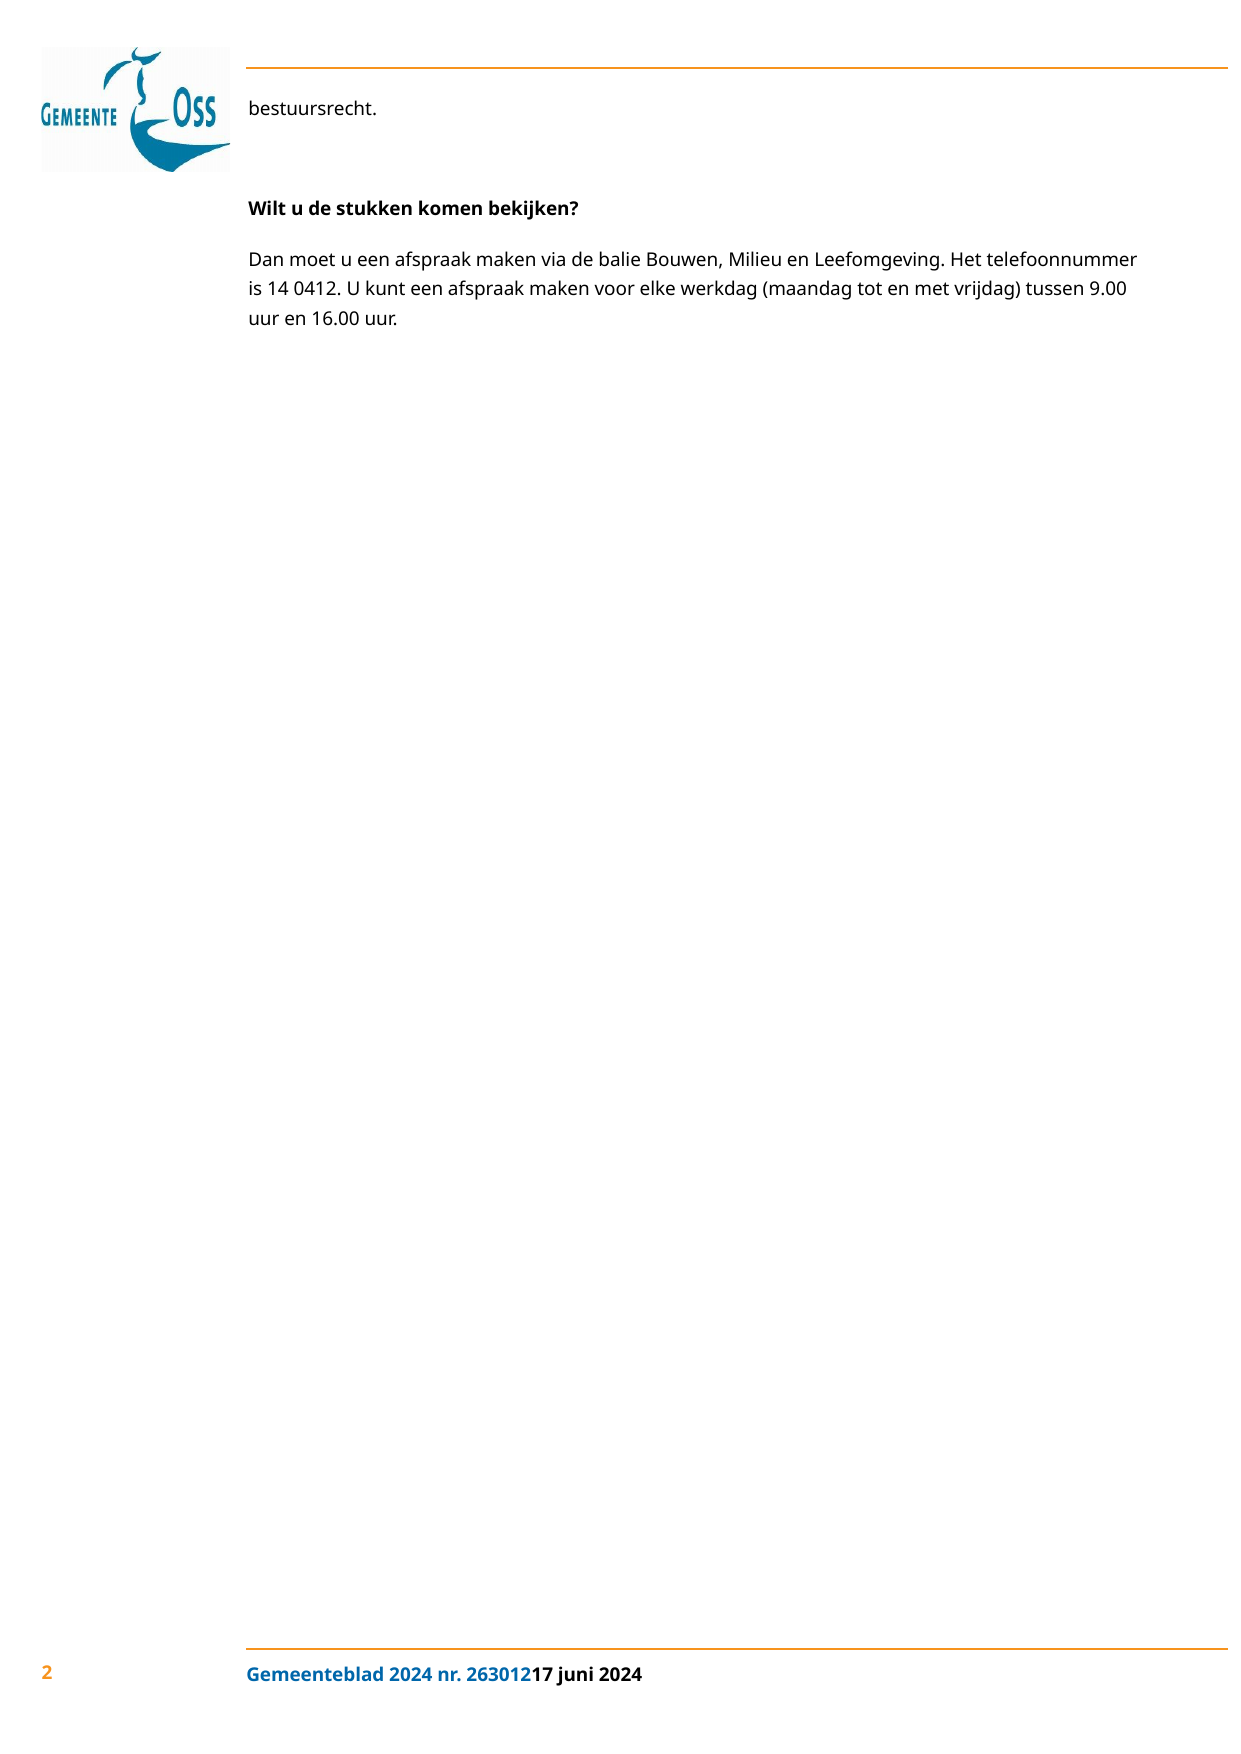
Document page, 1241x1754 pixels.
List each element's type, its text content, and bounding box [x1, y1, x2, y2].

text bestuursrecht. [248, 95, 1152, 121]
text Wilt u de stukken komen bekijken? [248, 196, 1152, 221]
text Dan moet u een afspraak maken via de balie Bouwen, Milieu en Leefomgeving. Het telefoonnummer is 14 0412. U kunt een afspraak maken voor elke werkdag (maandag tot en met vrijdag) tussen 9.00 uur en 16.00 uur. [248, 246, 1152, 331]
picture [41, 47, 231, 172]
